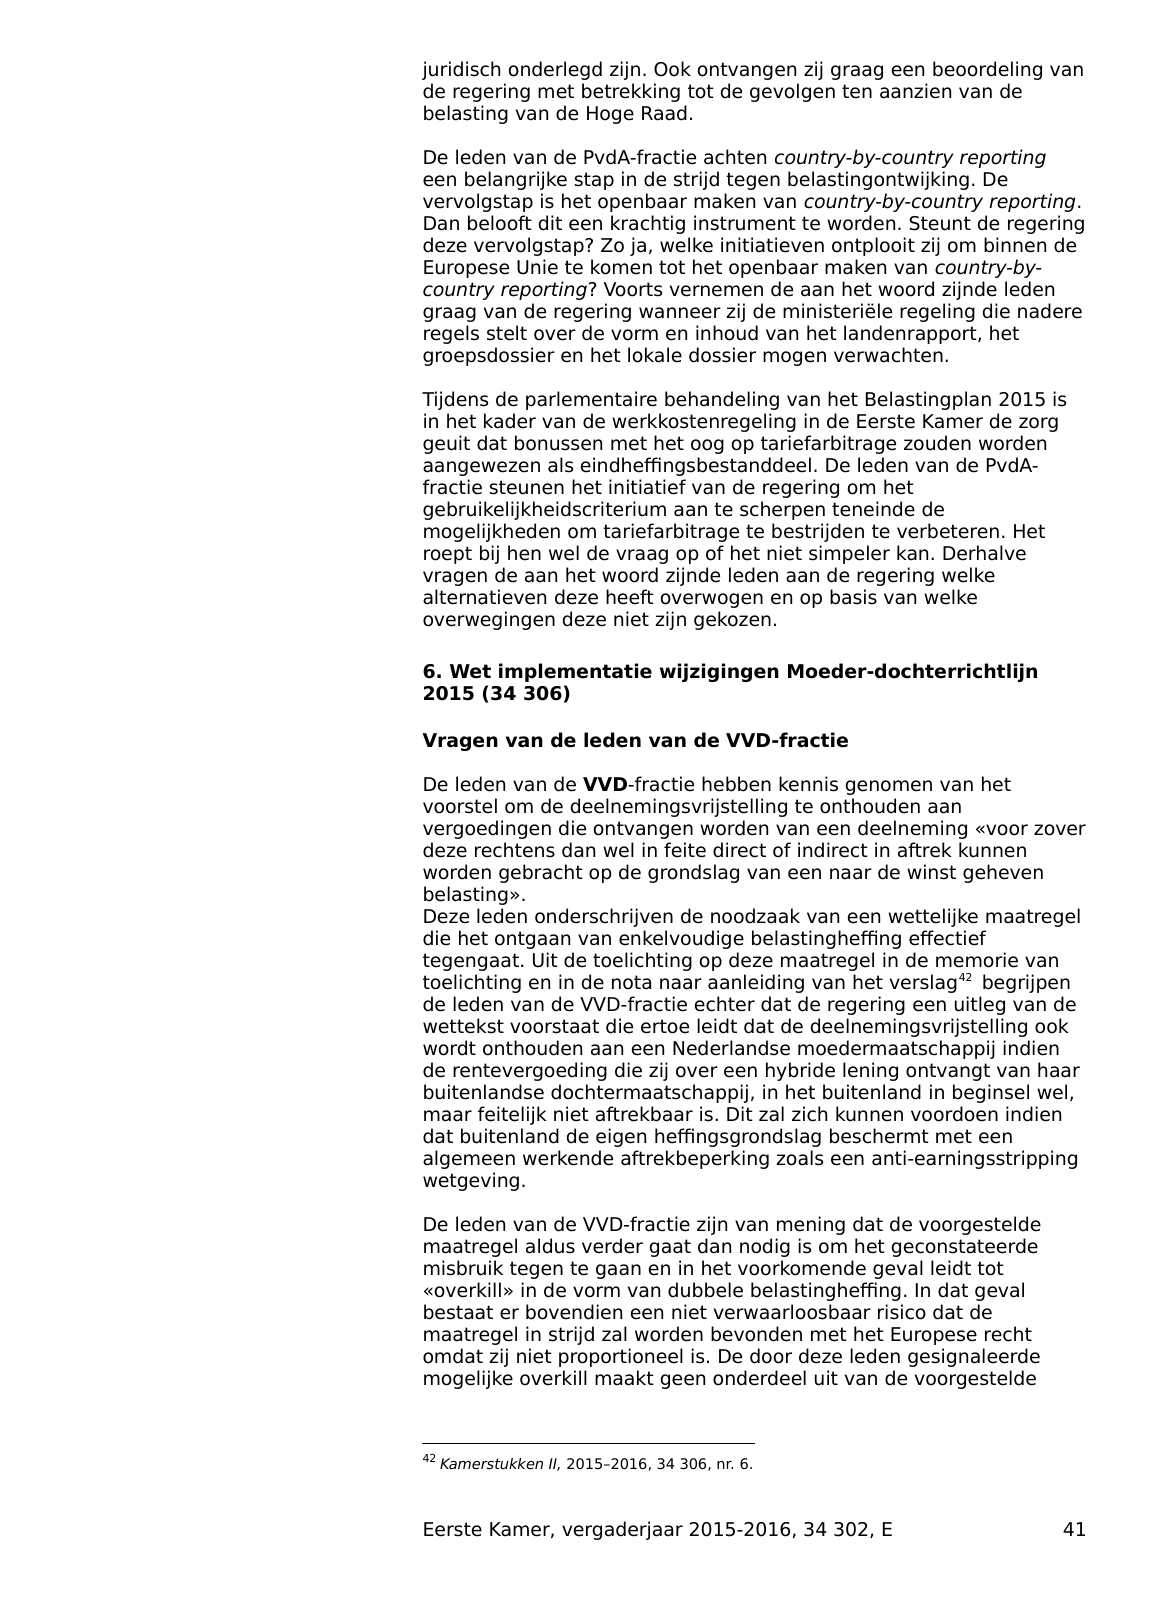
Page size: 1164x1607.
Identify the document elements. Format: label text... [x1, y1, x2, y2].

text Kamerstukken II, 2015–2016, 34 306, nr. 6. [422, 1452, 1087, 1474]
subtitle 6. Wet implementatie wijzigingen Moeder-dochterrichtlijn 2015 (34 306) [422, 661, 1087, 705]
text De leden van de PvdA-fractie achten country-by-country reporting een belangrijke stap in de strijd tegen belastingontwijking. De vervolgstap is het openbaar maken van country-by-country reporting. Dan belooft dit een krachtig instrument te worden. Steunt de regering deze vervolgstap? Zo ja, welke initiatieven ontplooit zij om binnen de Europese Unie te komen tot het openbaar maken van country-by-country reporting? Voorts vernemen de aan het woord zijnde leden graag van de regering wanneer zij de ministeriële regeling die nadere regels stelt over de vorm en inhoud van het landenrapport, het groepsdossier en het lokale dossier mogen verwachten. [422, 147, 1087, 367]
text juridisch onderlegd zijn. Ook ontvangen zij graag een beoordeling van de regering met betrekking tot de gevolgen ten aanzien van de belasting van de Hoge Raad. [422, 59, 1087, 125]
text Deze leden onderschrijven de noodzaak van een wettelijke maatregel die het ontgaan van enkelvoudige belastingheffing effectief tegengaat. Uit de toelichting op deze maatregel in de memorie van toelichting en in de nota naar aanleiding van het verslag begrijpen de leden van de VVD-fractie echter dat de regering een uitleg van de wettekst voorstaat die ertoe leidt dat de deelnemingsvrijstelling ook wordt onthouden aan een Nederlandse moedermaatschappij indien de rentevergoeding die zij over een hybride lening ontvangt van haar buitenlandse dochtermaatschappij, in het buitenland in beginsel wel, maar feitelijk niet aftrekbaar is. Dit zal zich kunnen voordoen indien dat buitenland de eigen heffingsgrondslag beschermt met een algemeen werkende aftrekbeperking zoals een anti-earningsstripping wetgeving. [422, 906, 1087, 1192]
text Tijdens de parlementaire behandeling van het Belastingplan 2015 is in het kader van de werkkostenregeling in de Eerste Kamer de zorg geuit dat bonussen met het oog op tariefarbitrage zouden worden aangewezen als eindheffingsbestanddeel. De leden van de PvdA-fractie steunen het initiatief van de regering om het gebruikelijkheidscriterium aan te scherpen teneinde de mogelijkheden om tariefarbitrage te bestrijden te verbeteren. Het roept bij hen wel de vraag op of het niet simpeler kan. Derhalve vragen de aan het woord zijnde leden aan de regering welke alternatieven deze heeft overwogen en op basis van welke overwegingen deze niet zijn gekozen. [422, 389, 1087, 631]
text De leden van de VVD-fractie hebben kennis genomen van het voorstel om de deelnemingsvrijstelling te onthouden aan vergoedingen die ontvangen worden van een deelneming «voor zover deze rechtens dan wel in feite direct of indirect in aftrek kunnen worden gebracht op de grondslag van een naar de winst geheven belasting». [422, 774, 1087, 906]
text De leden van de VVD-fractie zijn van mening dat de voorgestelde maatregel aldus verder gaat dan nodig is om het geconstateerde misbruik tegen te gaan en in het voorkomende geval leidt tot «overkill» in de vorm van dubbele belastingheffing. In dat geval bestaat er bovendien een niet verwaarloosbaar risico dat de maatregel in strijd zal worden bevonden met het Europese recht omdat zij niet proportioneel is. De door deze leden gesignaleerde mogelijke overkill maakt geen onderdeel uit van de voorgestelde [422, 1214, 1087, 1390]
subtitle Vragen van de leden van de VVD-fractie [422, 730, 1087, 752]
